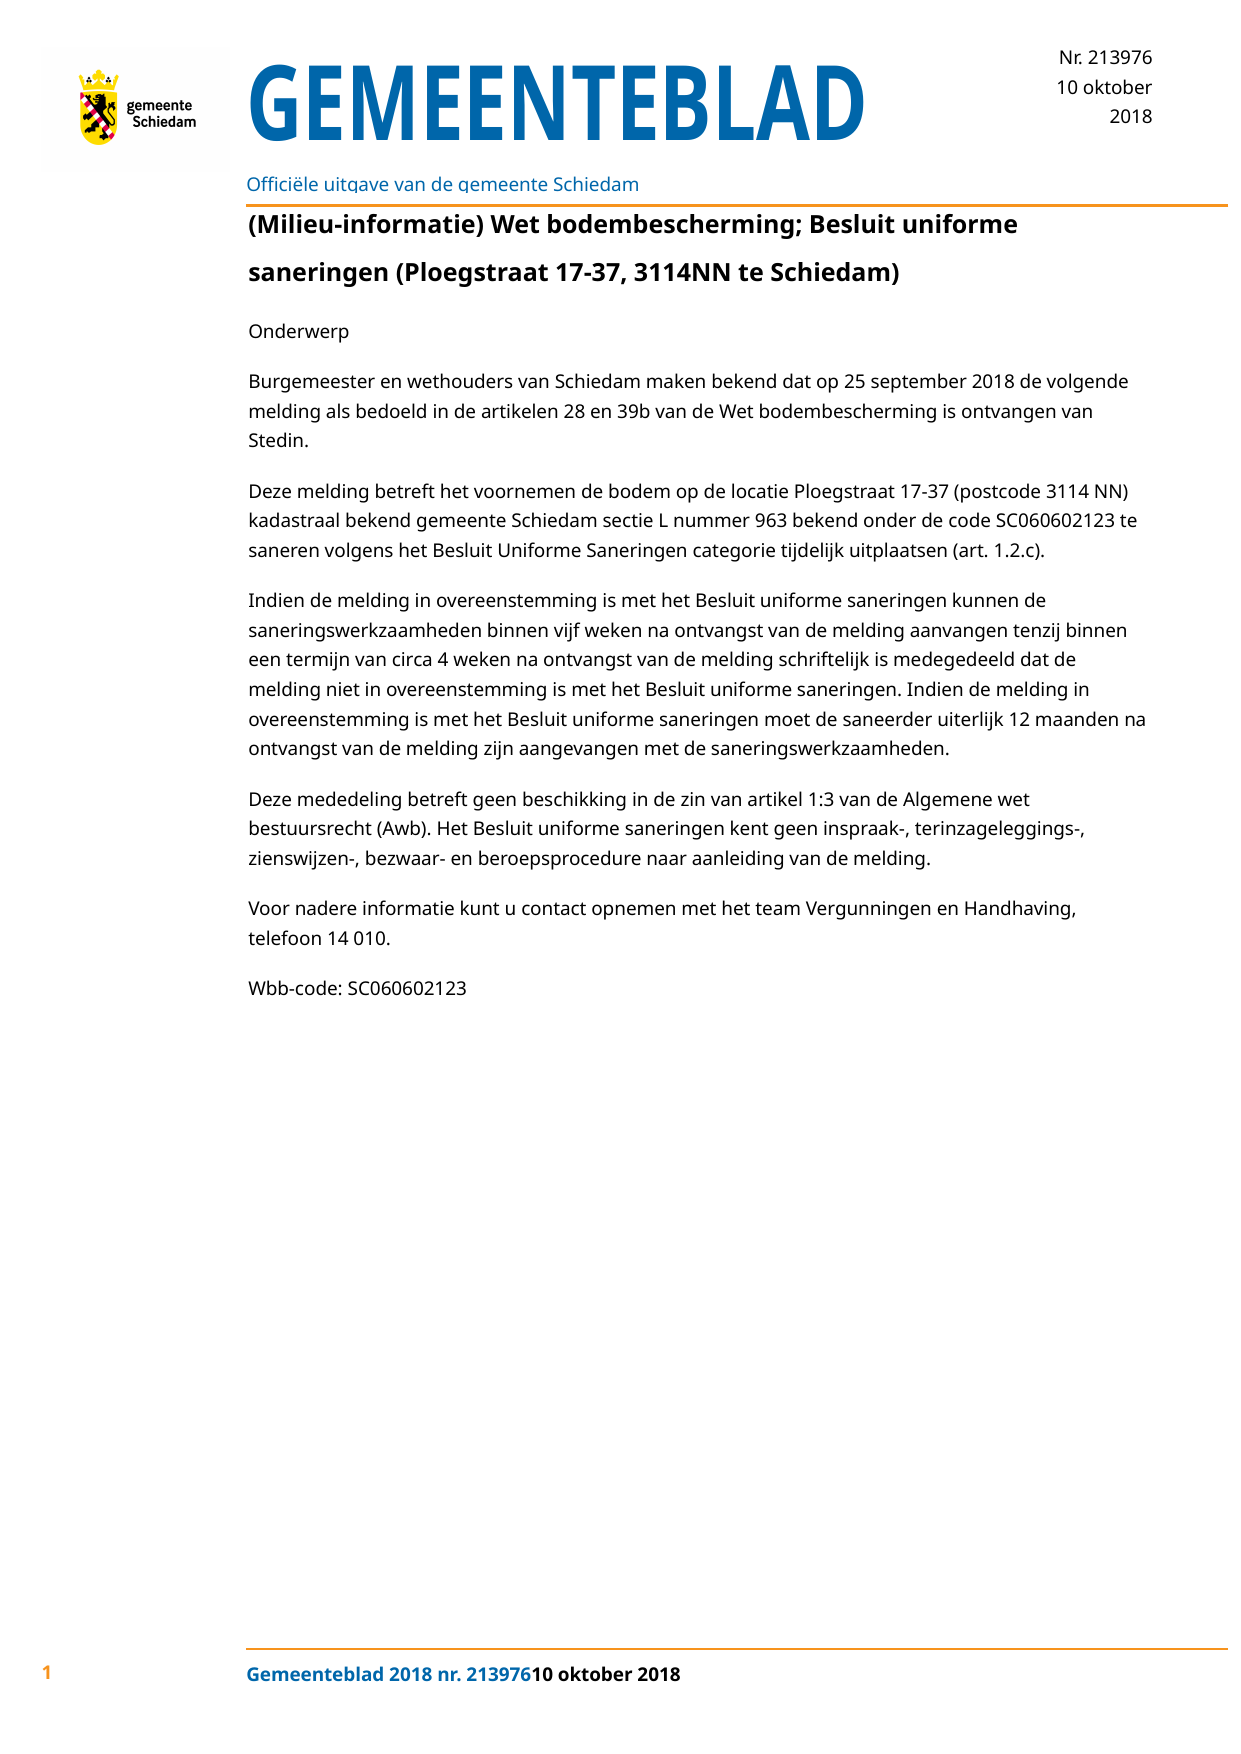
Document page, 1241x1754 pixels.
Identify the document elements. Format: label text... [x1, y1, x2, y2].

text Voor nadere informatie kunt u contact opnemen met het team Vergunningen en Handhaving, telefoon 14 010. [248, 895, 1152, 951]
picture [41, 47, 231, 172]
text Burgemeester en wethouders van Schiedam maken bekend dat op 25 september 2018 de volgende melding als bedoeld in de artikelen 28 en 39b van de Wet bodembescherming is ontvangen van Stedin. [248, 368, 1152, 453]
text Deze melding betreft het voornemen de bodem op de locatie Ploegstraat 17-37 (postcode 3114 NN) kadastraal bekend gemeente Schiedam sectie L nummer 963 bekend onder de code SC060602123 te saneren volgens het Besluit Uniforme Saneringen categorie tijdelijk uitplaatsen (art. 1.2.c). [248, 478, 1152, 563]
text Onderwerp [248, 318, 1152, 344]
text Indien de melding in overeenstemming is met het Besluit uniforme saneringen kunnen de saneringswerkzaamheden binnen vijf weken na ontvangst van de melding aanvangen tenzij binnen een termijn van circa 4 weken na ontvangst van de melding schriftelijk is medegedeeld dat de melding niet in overeenstemming is met het Besluit uniforme saneringen. Indien de melding in overeenstemming is met het Besluit uniforme saneringen moet de saneerder uiterlijk 12 maanden na ontvangst van de melding zijn aangevangen met de saneringswerkzaamheden. [248, 587, 1152, 761]
text (Milieu-informatie) Wet bodembescherming; Besluit uniforme saneringen (Ploegstraat 17-37, 3114NN te Schiedam) [248, 207, 1152, 288]
text Wbb-code: SC060602123 [248, 975, 1152, 1001]
text Deze mededeling betreft geen beschikking in de zin van artikel 1:3 van de Algemene wet bestuursrecht (Awb). Het Besluit uniforme saneringen kent geen inspraak-, terinzageleggings-, zienswijzen-, bezwaar- en beroepsprocedure naar aanleiding van de melding. [248, 786, 1152, 871]
